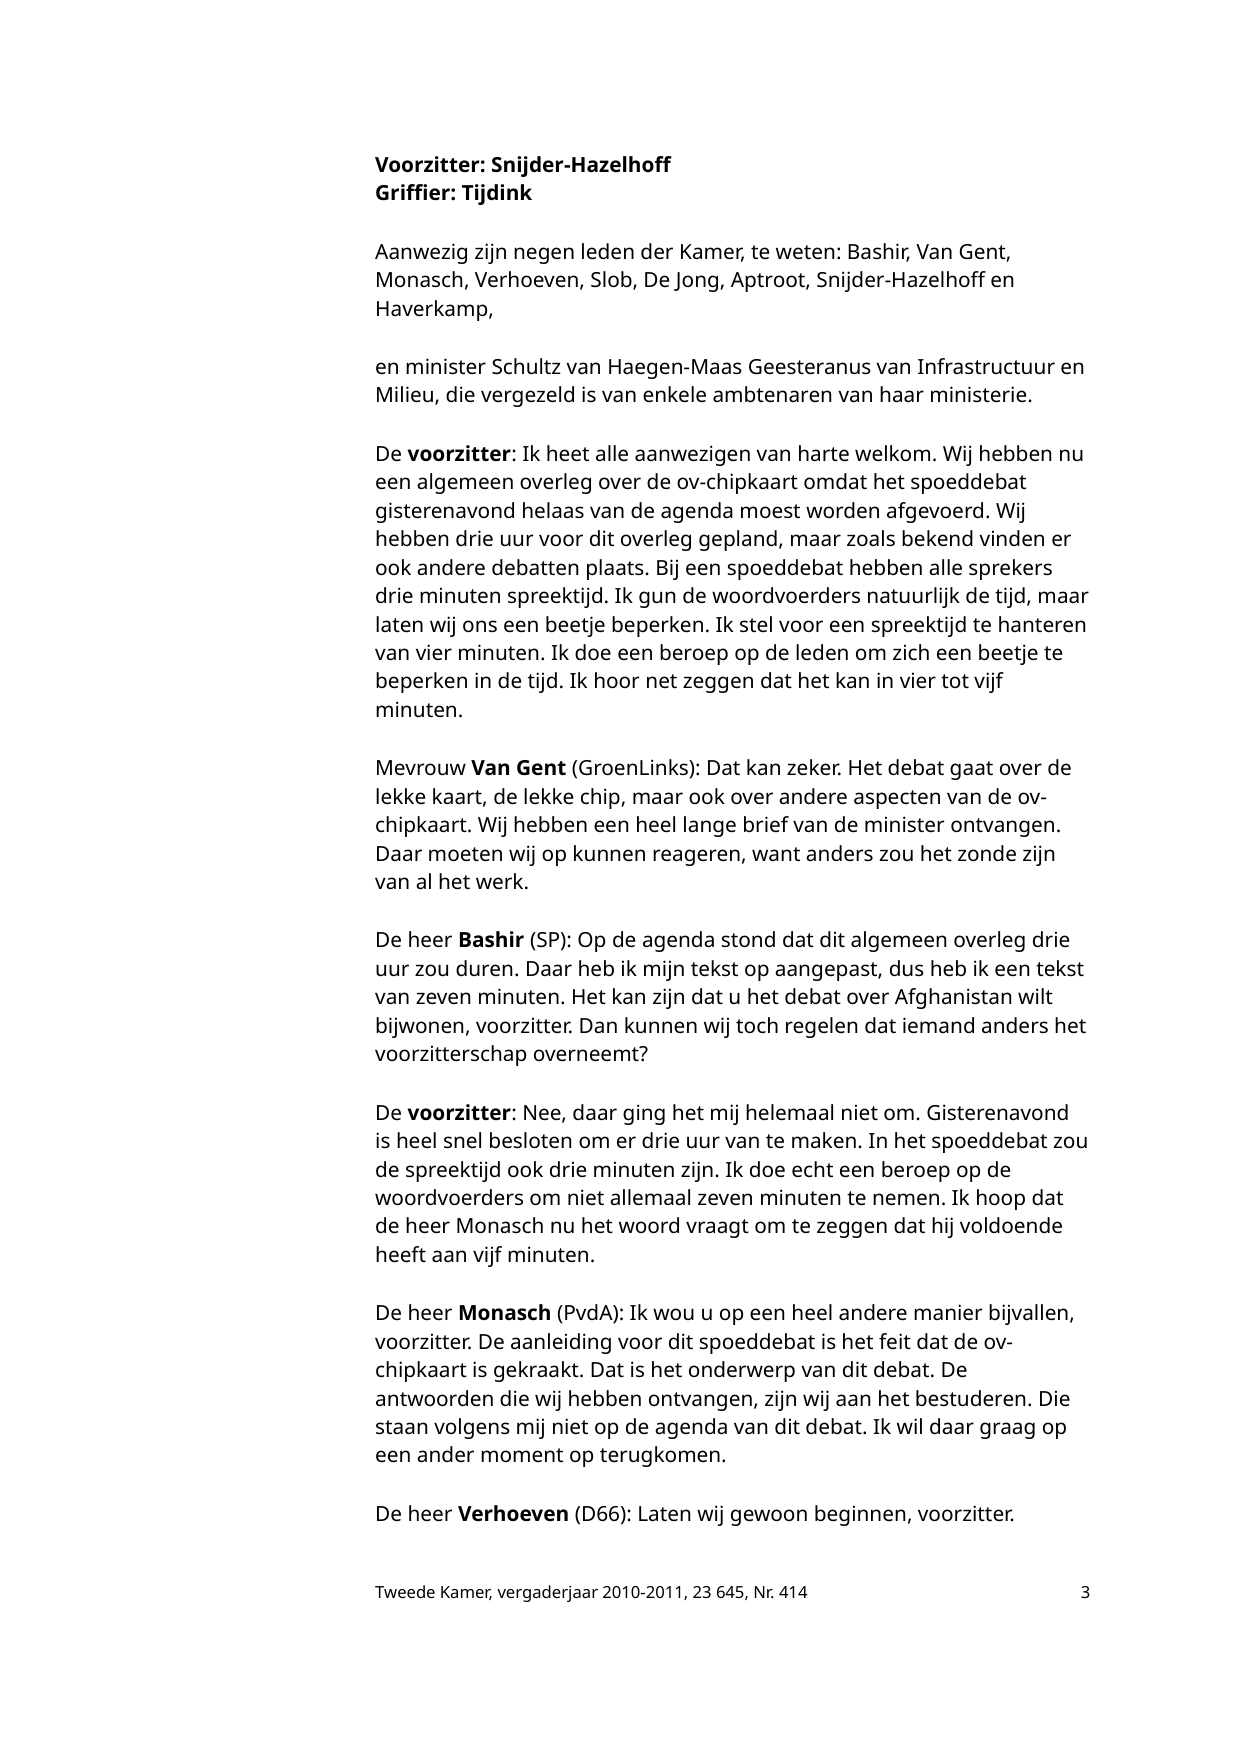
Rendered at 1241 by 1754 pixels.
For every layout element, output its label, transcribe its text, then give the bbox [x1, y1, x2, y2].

text Voorzitter: Snijder-Hazelhoff [375, 150, 1090, 178]
text De heer Verhoeven (D66): Laten wij gewoon beginnen, voorzitter. [375, 1499, 1090, 1527]
text en minister Schultz van Haegen-Maas Geesteranus van Infrastructuur en Milieu, die vergezeld is van enkele ambtenaren van haar ministerie. [375, 352, 1090, 409]
text Griffier: Tijdink [375, 178, 1090, 207]
text De voorzitter: Nee, daar ging het mij helemaal niet om. Gisterenavond is heel snel besloten om er drie uur van te maken. In het spoeddebat zou de spreektijd ook drie minuten zijn. Ik doe echt een beroep op de woordvoerders om niet allemaal zeven minuten te nemen. Ik hoop dat de heer Monasch nu het woord vraagt om te zeggen dat hij voldoende heeft aan vijf minuten. [375, 1098, 1090, 1268]
text Mevrouw Van Gent (GroenLinks): Dat kan zeker. Het debat gaat over de lekke kaart, de lekke chip, maar ook over andere aspecten van de ov-chipkaart. Wij hebben een heel lange brief van de minister ontvangen. Daar moeten wij op kunnen reageren, want anders zou het zonde zijn van al het werk. [375, 753, 1090, 896]
text Aanwezig zijn negen leden der Kamer, te weten: Bashir, Van Gent, Monasch, Verhoeven, Slob, De Jong, Aptroot, Snijder-Hazelhoff en Haverkamp, [375, 237, 1090, 322]
text De heer Bashir (SP): Op de agenda stond dat dit algemeen overleg drie uur zou duren. Daar heb ik mijn tekst op aangepast, dus heb ik een tekst van zeven minuten. Het kan zijn dat u het debat over Afghanistan wilt bijwonen, voorzitter. Dan kunnen wij toch regelen dat iemand anders het voorzitterschap overneemt? [375, 926, 1090, 1068]
text De voorzitter: Ik heet alle aanwezigen van harte welkom. Wij hebben nu een algemeen overleg over de ov-chipkaart omdat het spoeddebat gisterenavond helaas van de agenda moest worden afgevoerd. Wij hebben drie uur voor dit overleg gepland, maar zoals bekend vinden er ook andere debatten plaats. Bij een spoeddebat hebben alle sprekers drie minuten spreektijd. Ik gun de woordvoerders natuurlijk de tijd, maar laten wij ons een beetje beperken. Ik stel voor een spreektijd te hanteren van vier minuten. Ik doe een beroep op de leden om zich een beetje te beperken in de tijd. Ik hoor net zeggen dat het kan in vier tot vijf minuten. [375, 439, 1090, 723]
text De heer Monasch (PvdA): Ik wou u op een heel andere manier bijvallen, voorzitter. De aanleiding voor dit spoeddebat is het feit dat de ov-chipkaart is gekraakt. Dat is het onderwerp van dit debat. De antwoorden die wij hebben ontvangen, zijn wij aan het bestuderen. Die staan volgens mij niet op de agenda van dit debat. Ik wil daar graag op een ander moment op terugkomen. [375, 1298, 1090, 1469]
